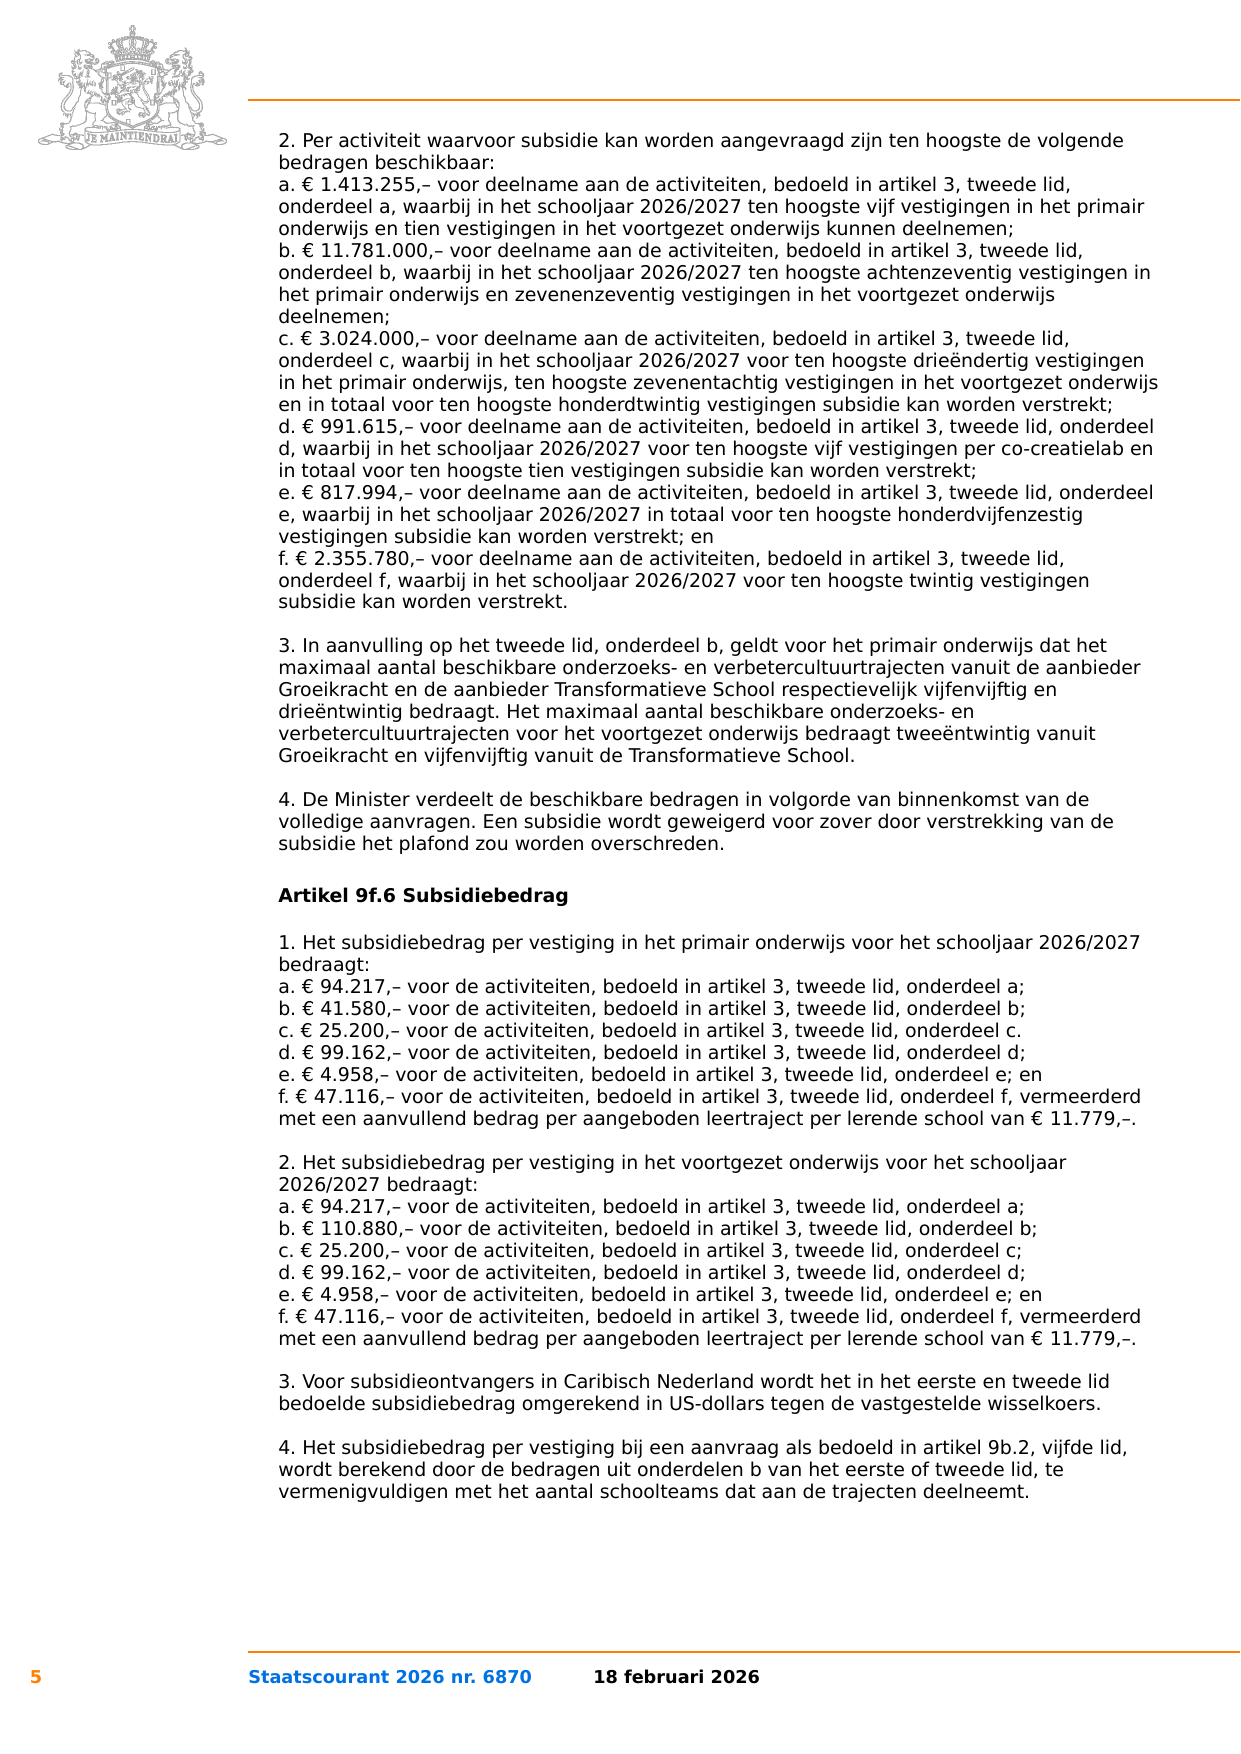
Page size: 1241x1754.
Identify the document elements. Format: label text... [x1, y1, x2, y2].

text 3. In aanvulling op het tweede lid, onderdeel b, geldt voor het primair onderwijs dat het maximaal aantal beschikbare onderzoeks- en verbetercultuurtrajecten vanuit de aanbieder Groeikracht en de aanbieder Transformatieve School respectievelijk vijfenvijftig en drieëntwintig bedraagt. Het maximaal aantal beschikbare onderzoeks- en verbetercultuurtrajecten voor het voortgezet onderwijs bedraagt tweeëntwintig vanuit Groeikracht en vijfenvijftig vanuit de Transformatieve School. [278, 635, 1163, 767]
text d. € 991.615,– voor deelname aan de activiteiten, bedoeld in artikel 3, tweede lid, onderdeel d, waarbij in het schooljaar 2026/2027 voor ten hoogste vijf vestigingen per co-creatielab en in totaal voor ten hoogste tien vestigingen subsidie kan worden verstrekt; [278, 416, 1163, 482]
text d. € 99.162,– voor de activiteiten, bedoeld in artikel 3, tweede lid, onderdeel d; [278, 1042, 1163, 1064]
text c. € 3.024.000,– voor deelname aan de activiteiten, bedoeld in artikel 3, tweede lid, onderdeel c, waarbij in het schooljaar 2026/2027 voor ten hoogste drieëndertig vestigingen in het primair onderwijs, ten hoogste zevenentachtig vestigingen in het voortgezet onderwijs en in totaal voor ten hoogste honderdtwintig vestigingen subsidie kan worden verstrekt; [278, 328, 1163, 416]
text 1. Het subsidiebedrag per vestiging in het primair onderwijs voor het schooljaar 2026/2027 bedraagt: [278, 932, 1163, 976]
text d. € 99.162,– voor de activiteiten, bedoeld in artikel 3, tweede lid, onderdeel d; [278, 1262, 1163, 1283]
text f. € 47.116,– voor de activiteiten, bedoeld in artikel 3, tweede lid, onderdeel f, vermeerderd met een aanvullend bedrag per aangeboden leertraject per lerende school van € 11.779,–. [278, 1086, 1163, 1130]
text e. € 4.958,– voor de activiteiten, bedoeld in artikel 3, tweede lid, onderdeel e; en [278, 1283, 1163, 1306]
text a. € 94.217,– voor de activiteiten, bedoeld in artikel 3, tweede lid, onderdeel a; [278, 1196, 1163, 1218]
text e. € 817.994,– voor deelname aan de activiteiten, bedoeld in artikel 3, tweede lid, onderdeel e, waarbij in het schooljaar 2026/2027 in totaal voor ten hoogste honderdvijfenzestig vestigingen subsidie kan worden verstrekt; en [278, 482, 1163, 547]
subtitle Artikel 9f.6 Subsidiebedrag [278, 885, 1163, 907]
text f. € 2.355.780,– voor deelname aan de activiteiten, bedoeld in artikel 3, tweede lid, onderdeel f, waarbij in het schooljaar 2026/2027 voor ten hoogste twintig vestigingen subsidie kan worden verstrekt. [278, 547, 1163, 613]
text 4. Het subsidiebedrag per vestiging bij een aanvraag als bedoeld in artikel 9b.2, vijfde lid, wordt berekend door de bedragen uit onderdelen b van het eerste of tweede lid, te vermenigvuldigen met het aantal schoolteams dat aan de trajecten deelneemt. [278, 1437, 1163, 1503]
text e. € 4.958,– voor de activiteiten, bedoeld in artikel 3, tweede lid, onderdeel e; en [278, 1064, 1163, 1086]
text f. € 47.116,– voor de activiteiten, bedoeld in artikel 3, tweede lid, onderdeel f, vermeerderd met een aanvullend bedrag per aangeboden leertraject per lerende school van € 11.779,–. [278, 1306, 1163, 1349]
text b. € 41.580,– voor de activiteiten, bedoeld in artikel 3, tweede lid, onderdeel b; [278, 998, 1163, 1020]
text 2. Het subsidiebedrag per vestiging in het voortgezet onderwijs voor het schooljaar 2026/2027 bedraagt: [278, 1152, 1163, 1196]
text 2. Per activiteit waarvoor subsidie kan worden aangevraagd zijn ten hoogste de volgende bedragen beschikbaar: [278, 130, 1163, 174]
text b. € 11.781.000,– voor deelname aan de activiteiten, bedoeld in artikel 3, tweede lid, onderdeel b, waarbij in het schooljaar 2026/2027 ten hoogste achtenzeventig vestigingen in het primair onderwijs en zevenenzeventig vestigingen in het voortgezet onderwijs deelnemen; [278, 240, 1163, 328]
text 3. Voor subsidieontvangers in Caribisch Nederland wordt het in het eerste en tweede lid bedoelde subsidiebedrag omgerekend in US-dollars tegen de vastgestelde wisselkoers. [278, 1371, 1163, 1415]
text 4. De Minister verdeelt de beschikbare bedragen in volgorde van binnenkomst van de volledige aanvragen. Een subsidie wordt geweigerd voor zover door verstrekking van de subsidie het plafond zou worden overschreden. [278, 789, 1163, 855]
picture [38, 25, 227, 150]
text b. € 110.880,– voor de activiteiten, bedoeld in artikel 3, tweede lid, onderdeel b; [278, 1218, 1163, 1239]
text c. € 25.200,– voor de activiteiten, bedoeld in artikel 3, tweede lid, onderdeel c. [278, 1020, 1163, 1042]
text a. € 94.217,– voor de activiteiten, bedoeld in artikel 3, tweede lid, onderdeel a; [278, 976, 1163, 998]
text c. € 25.200,– voor de activiteiten, bedoeld in artikel 3, tweede lid, onderdeel c; [278, 1239, 1163, 1262]
text a. € 1.413.255,– voor deelname aan de activiteiten, bedoeld in artikel 3, tweede lid, onderdeel a, waarbij in het schooljaar 2026/2027 ten hoogste vijf vestigingen in het primair onderwijs en tien vestigingen in het voortgezet onderwijs kunnen deelnemen; [278, 174, 1163, 240]
